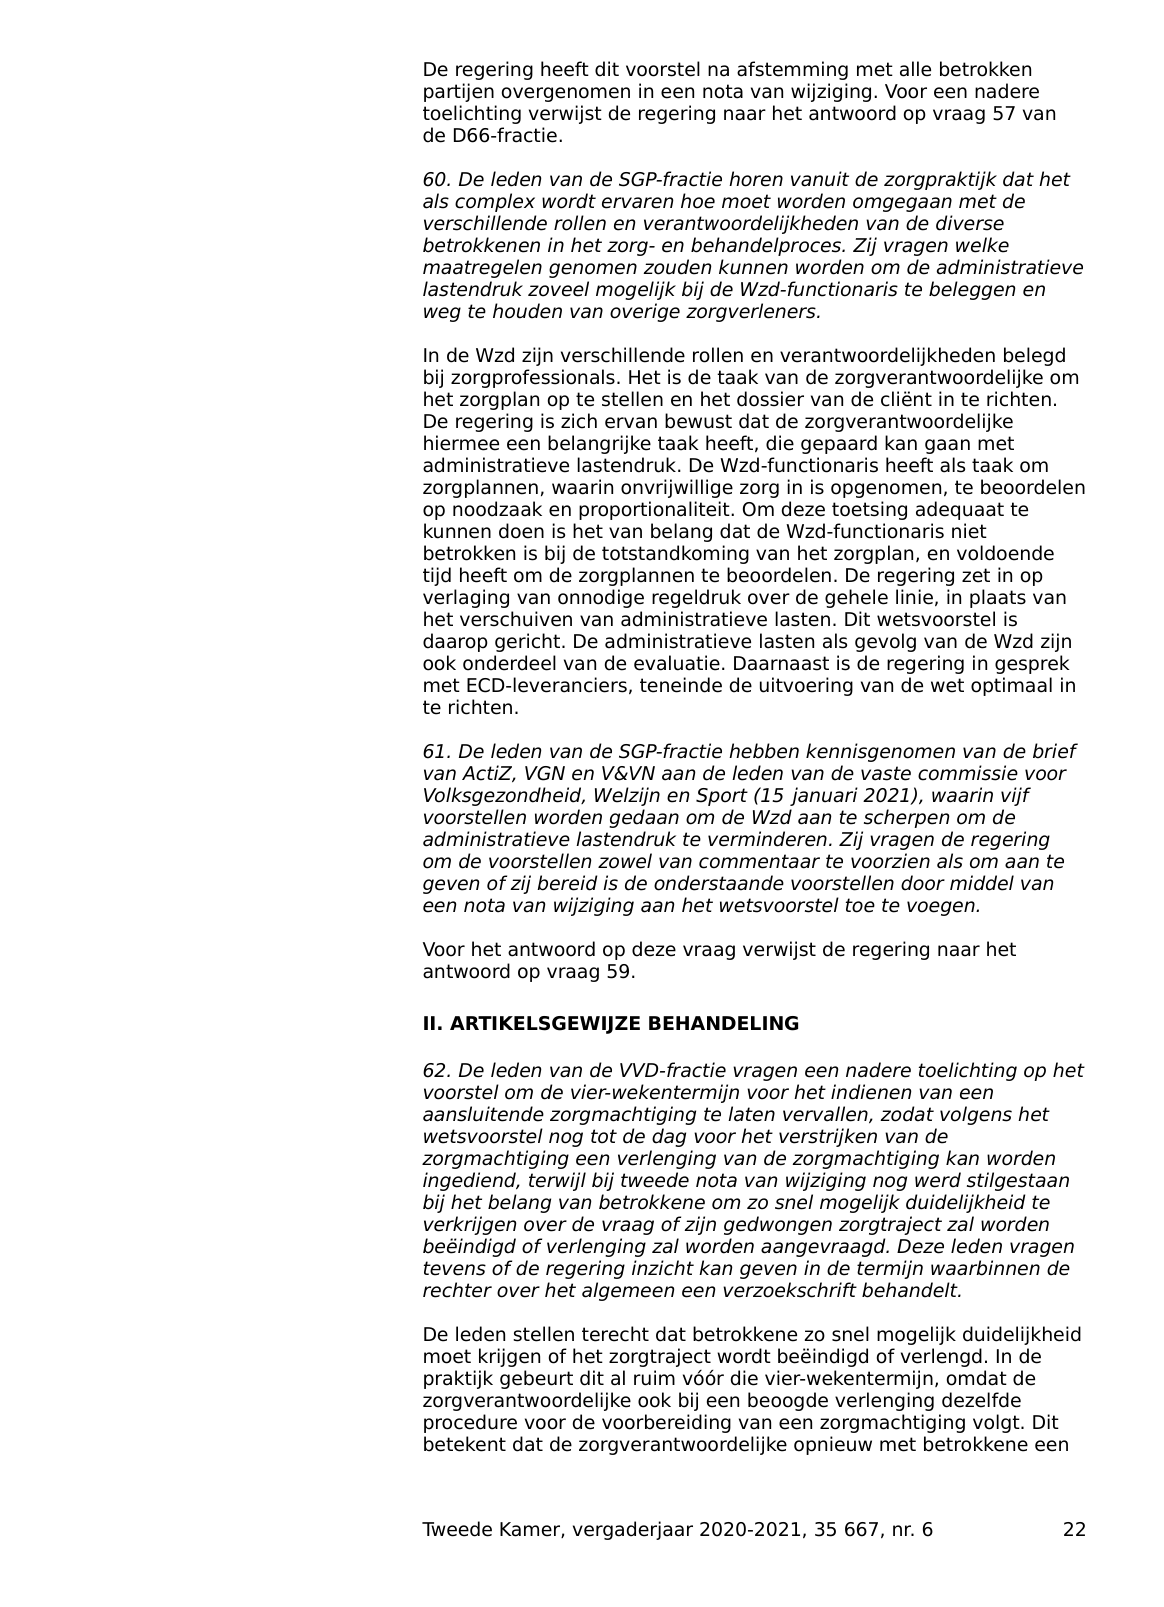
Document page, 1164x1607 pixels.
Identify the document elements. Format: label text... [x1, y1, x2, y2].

text De regering heeft dit voorstel na afstemming met alle betrokken partijen overgenomen in een nota van wijziging. Voor een nadere toelichting verwijst de regering naar het antwoord op vraag 57 van de D66-fractie. [422, 59, 1087, 147]
text In de Wzd zijn verschillende rollen en verantwoordelijkheden belegd bij zorgprofessionals. Het is de taak van de zorgverantwoordelijke om het zorgplan op te stellen en het dossier van de cliënt in te richten. De regering is zich ervan bewust dat de zorgverantwoordelijke hiermee een belangrijke taak heeft, die gepaard kan gaan met administratieve lastendruk. De Wzd-functionaris heeft als taak om zorgplannen, waarin onvrijwillige zorg in is opgenomen, te beoordelen op noodzaak en proportionaliteit. Om deze toetsing adequaat te kunnen doen is het van belang dat de Wzd-functionaris niet betrokken is bij de totstandkoming van het zorgplan, en voldoende tijd heeft om de zorgplannen te beoordelen. De regering zet in op verlaging van onnodige regeldruk over de gehele linie, in plaats van het verschuiven van administratieve lasten. Dit wetsvoorstel is daarop gericht. De administratieve lasten als gevolg van de Wzd zijn ook onderdeel van de evaluatie. Daarnaast is de regering in gesprek met ECD-leveranciers, teneinde de uitvoering van de wet optimaal in te richten. [422, 345, 1087, 719]
text 62. De leden van de VVD-fractie vragen een nadere toelichting op het voorstel om de vier-wekentermijn voor het indienen van een aansluitende zorgmachtiging te laten vervallen, zodat volgens het wetsvoorstel nog tot de dag voor het verstrijken van de zorgmachtiging een verlenging van de zorgmachtiging kan worden ingediend, terwijl bij tweede nota van wijziging nog werd stilgestaan bij het belang van betrokkene om zo snel mogelijk duidelijkheid te verkrijgen over de vraag of zijn gedwongen zorgtraject zal worden beëindigd of verlenging zal worden aangevraagd. Deze leden vragen tevens of de regering inzicht kan geven in de termijn waarbinnen de rechter over het algemeen een verzoekschrift behandelt. [422, 1060, 1087, 1302]
text De leden stellen terecht dat betrokkene zo snel mogelijk duidelijkheid moet krijgen of het zorgtraject wordt beëindigd of verlengd. In de praktijk gebeurt dit al ruim vóór die vier-wekentermijn, omdat de zorgverantwoordelijke ook bij een beoogde verlenging dezelfde procedure voor de voorbereiding van een zorgmachtiging volgt. Dit betekent dat de zorgverantwoordelijke opnieuw met betrokkene een [422, 1324, 1087, 1456]
subtitle II. ARTIKELSGEWIJZE BEHANDELING [422, 1013, 1087, 1035]
text 60. De leden van de SGP-fractie horen vanuit de zorgpraktijk dat het als complex wordt ervaren hoe moet worden omgegaan met de verschillende rollen en verantwoordelijkheden van de diverse betrokkenen in het zorg- en behandelproces. Zij vragen welke maatregelen genomen zouden kunnen worden om de administratieve lastendruk zoveel mogelijk bij de Wzd-functionaris te beleggen en weg te houden van overige zorgverleners. [422, 169, 1087, 323]
text Voor het antwoord op deze vraag verwijst de regering naar het antwoord op vraag 59. [422, 939, 1087, 983]
text 61. De leden van de SGP-fractie hebben kennisgenomen van de brief van ActiZ, VGN en V&VN aan de leden van de vaste commissie voor Volksgezondheid, Welzijn en Sport (15 januari 2021), waarin vijf voorstellen worden gedaan om de Wzd aan te scherpen om de administratieve lastendruk te verminderen. Zij vragen de regering om de voorstellen zowel van commentaar te voorzien als om aan te geven of zij bereid is de onderstaande voorstellen door middel van een nota van wijziging aan het wetsvoorstel toe te voegen. [422, 741, 1087, 917]
